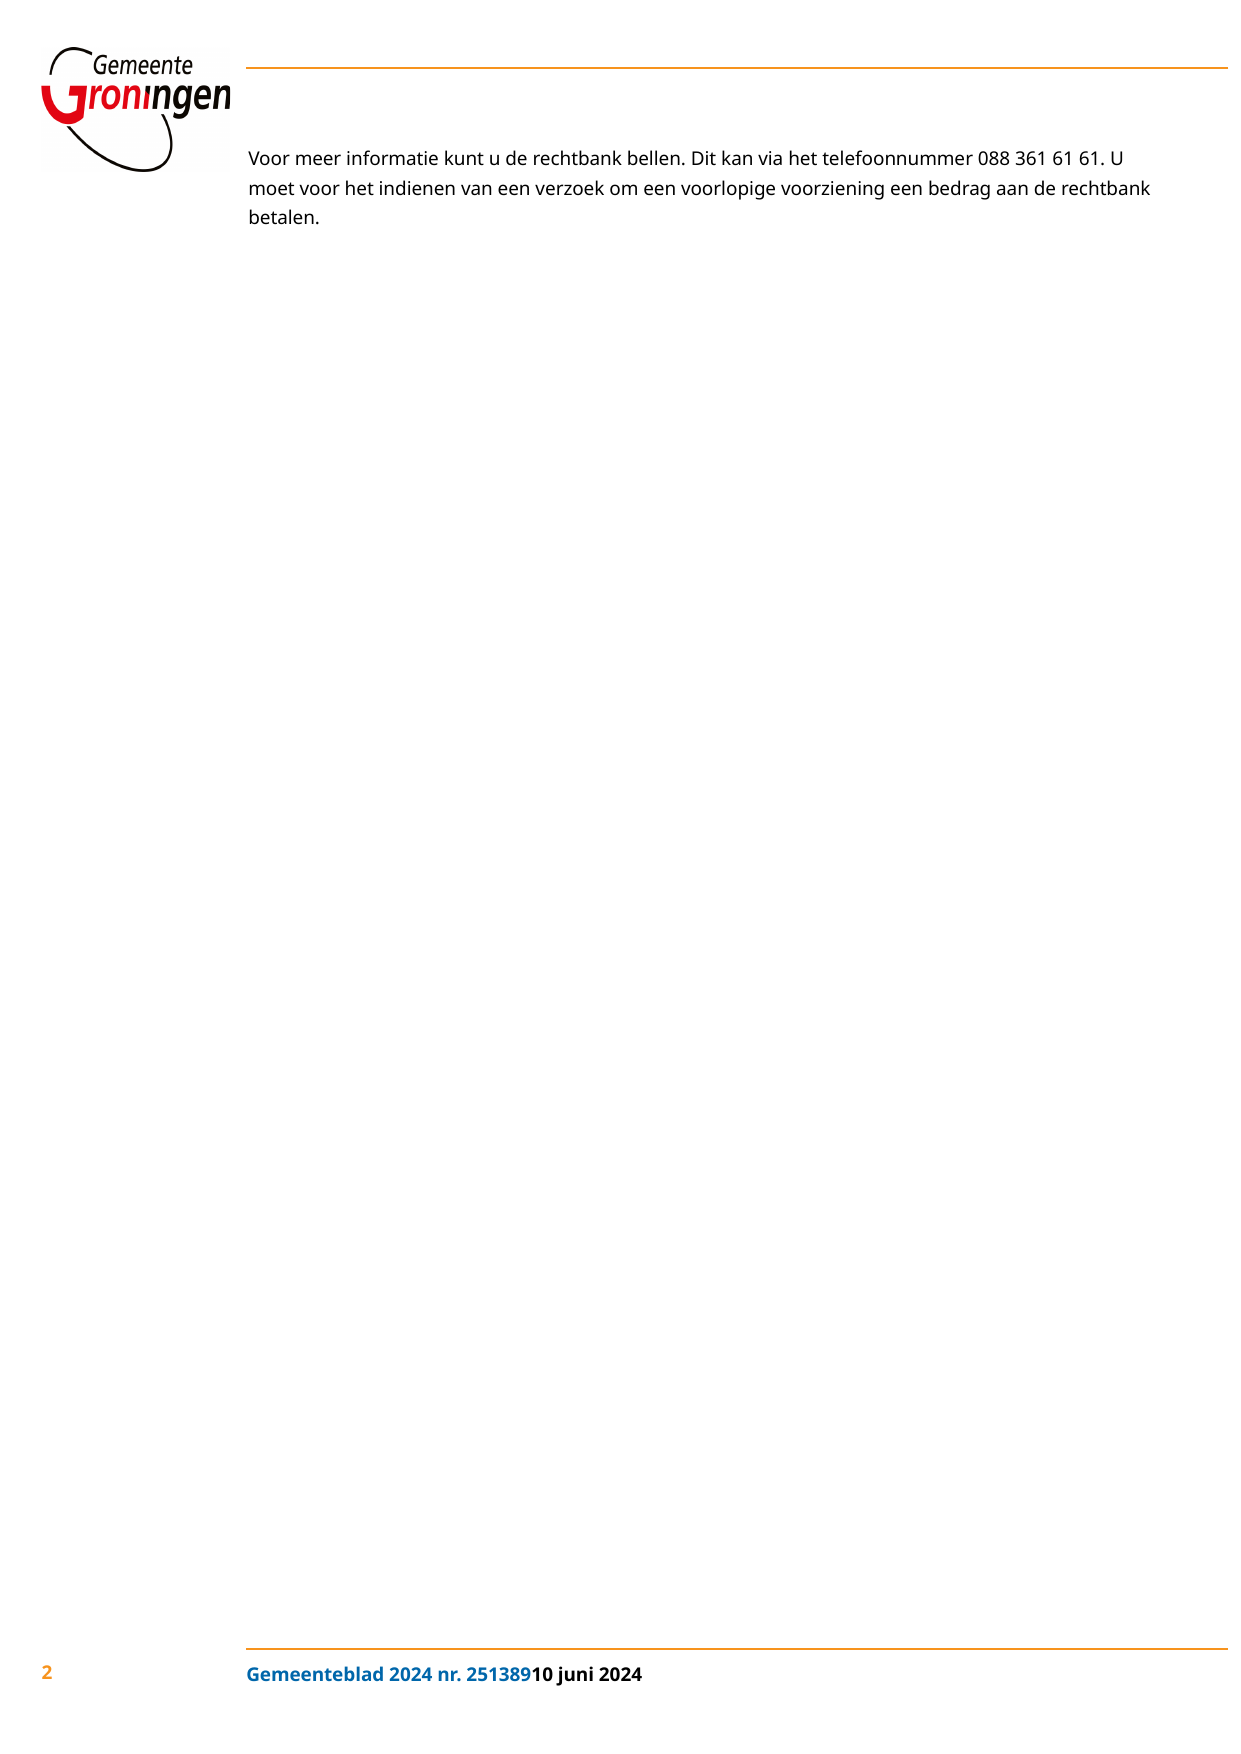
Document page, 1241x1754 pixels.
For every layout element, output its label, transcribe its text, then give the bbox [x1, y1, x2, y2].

text Voor meer informatie kunt u de rechtbank bellen. Dit kan via het telefoonnummer 088 361 61 61. U moet voor het indienen van een verzoek om een voorlopige voorziening een bedrag aan de rechtbank betalen. [248, 145, 1152, 230]
picture [41, 47, 231, 172]
